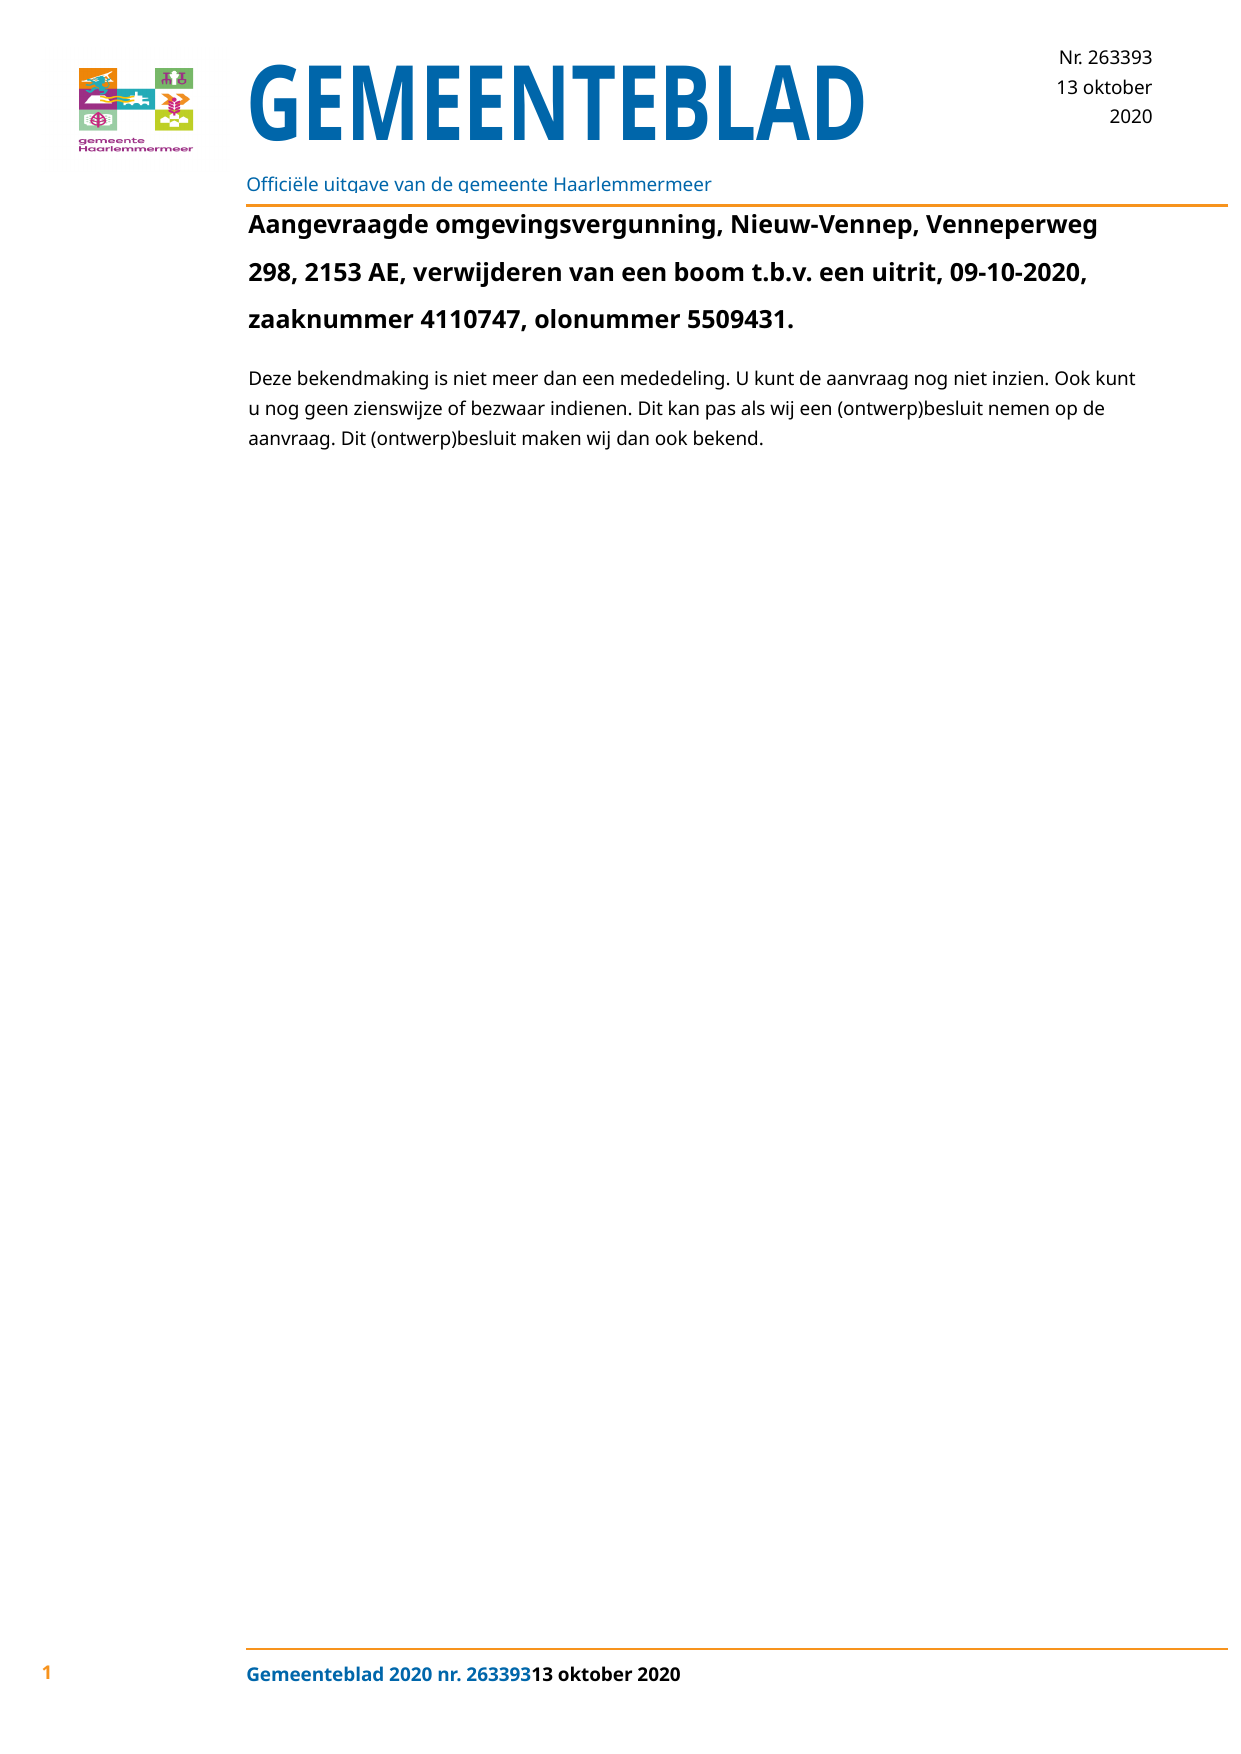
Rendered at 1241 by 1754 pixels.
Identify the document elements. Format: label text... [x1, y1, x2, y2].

text Aangevraagde omgevingsvergunning, Nieuw-Vennep, Venneperweg 298, 2153 AE, verwijderen van een boom t.b.v. een uitrit, 09-10-2020, zaaknummer 4110747, olonummer 5509431. [248, 207, 1152, 336]
picture [41, 47, 231, 172]
text Deze bekendmaking is niet meer dan een mededeling. U kunt de aanvraag nog niet inzien. Ook kunt u nog geen zienswijze of bezwaar indienen. Dit kan pas als wij een (ontwerp)besluit nemen op de aanvraag. Dit (ontwerp)besluit maken wij dan ook bekend. [248, 366, 1152, 450]
